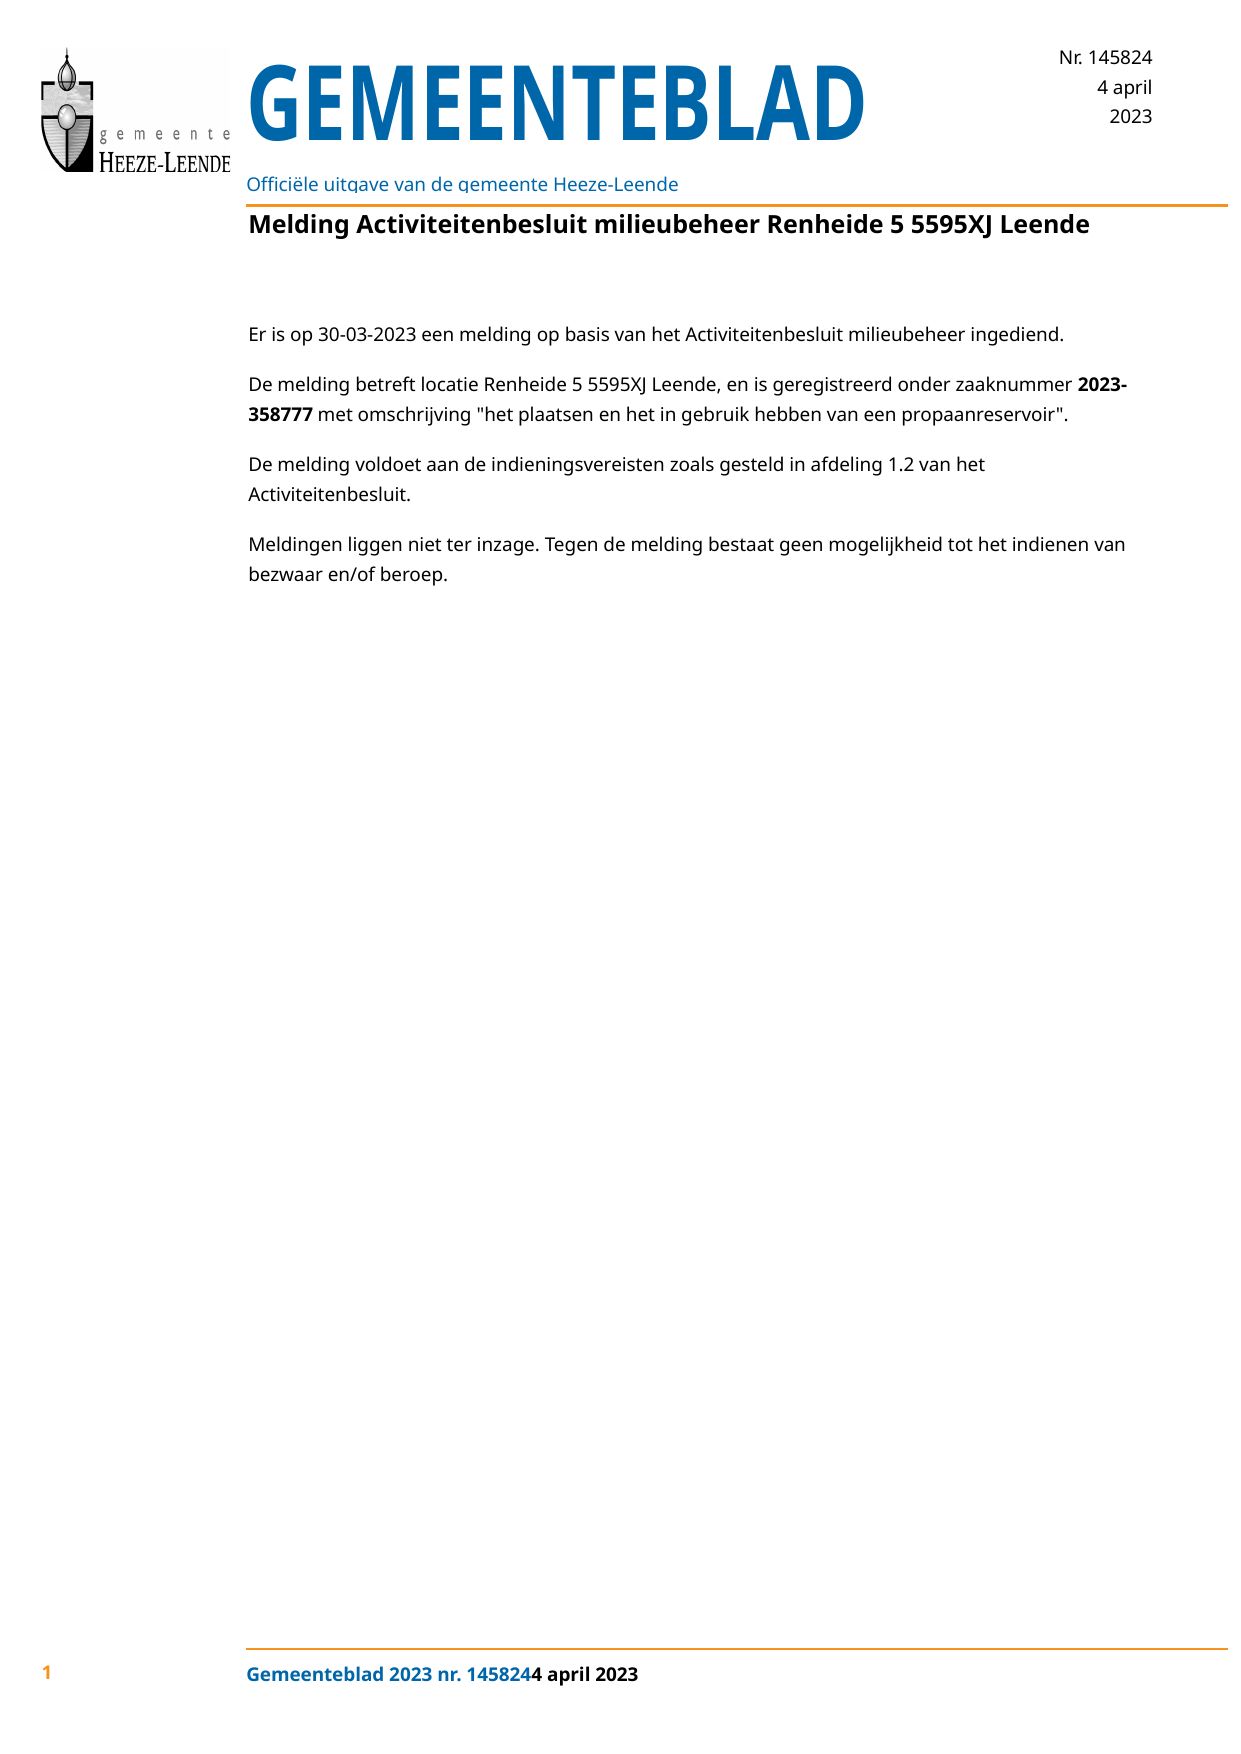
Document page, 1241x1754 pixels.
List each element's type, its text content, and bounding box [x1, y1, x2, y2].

text Melding Activiteitenbesluit milieubeheer Renheide 5 5595XJ Leende [248, 207, 1152, 241]
text Er is op 30-03-2023 een melding op basis van het Activiteitenbesluit milieubeheer ingediend. [248, 321, 1152, 346]
text De melding betreft locatie Renheide 5 5595XJ Leende, en is geregistreerd onder zaaknummer 2023-358777 met omschrijving "het plaatsen en het in gebruik hebben van een propaanreservoir". [248, 371, 1152, 426]
text De melding voldoet aan de indieningsvereisten zoals gesteld in afdeling 1.2 van het Activiteitenbesluit. [248, 451, 1152, 506]
picture [41, 47, 231, 172]
text Meldingen liggen niet ter inzage. Tegen de melding bestaat geen mogelijkheid tot het indienen van bezwaar en/of beroep. [248, 531, 1152, 586]
